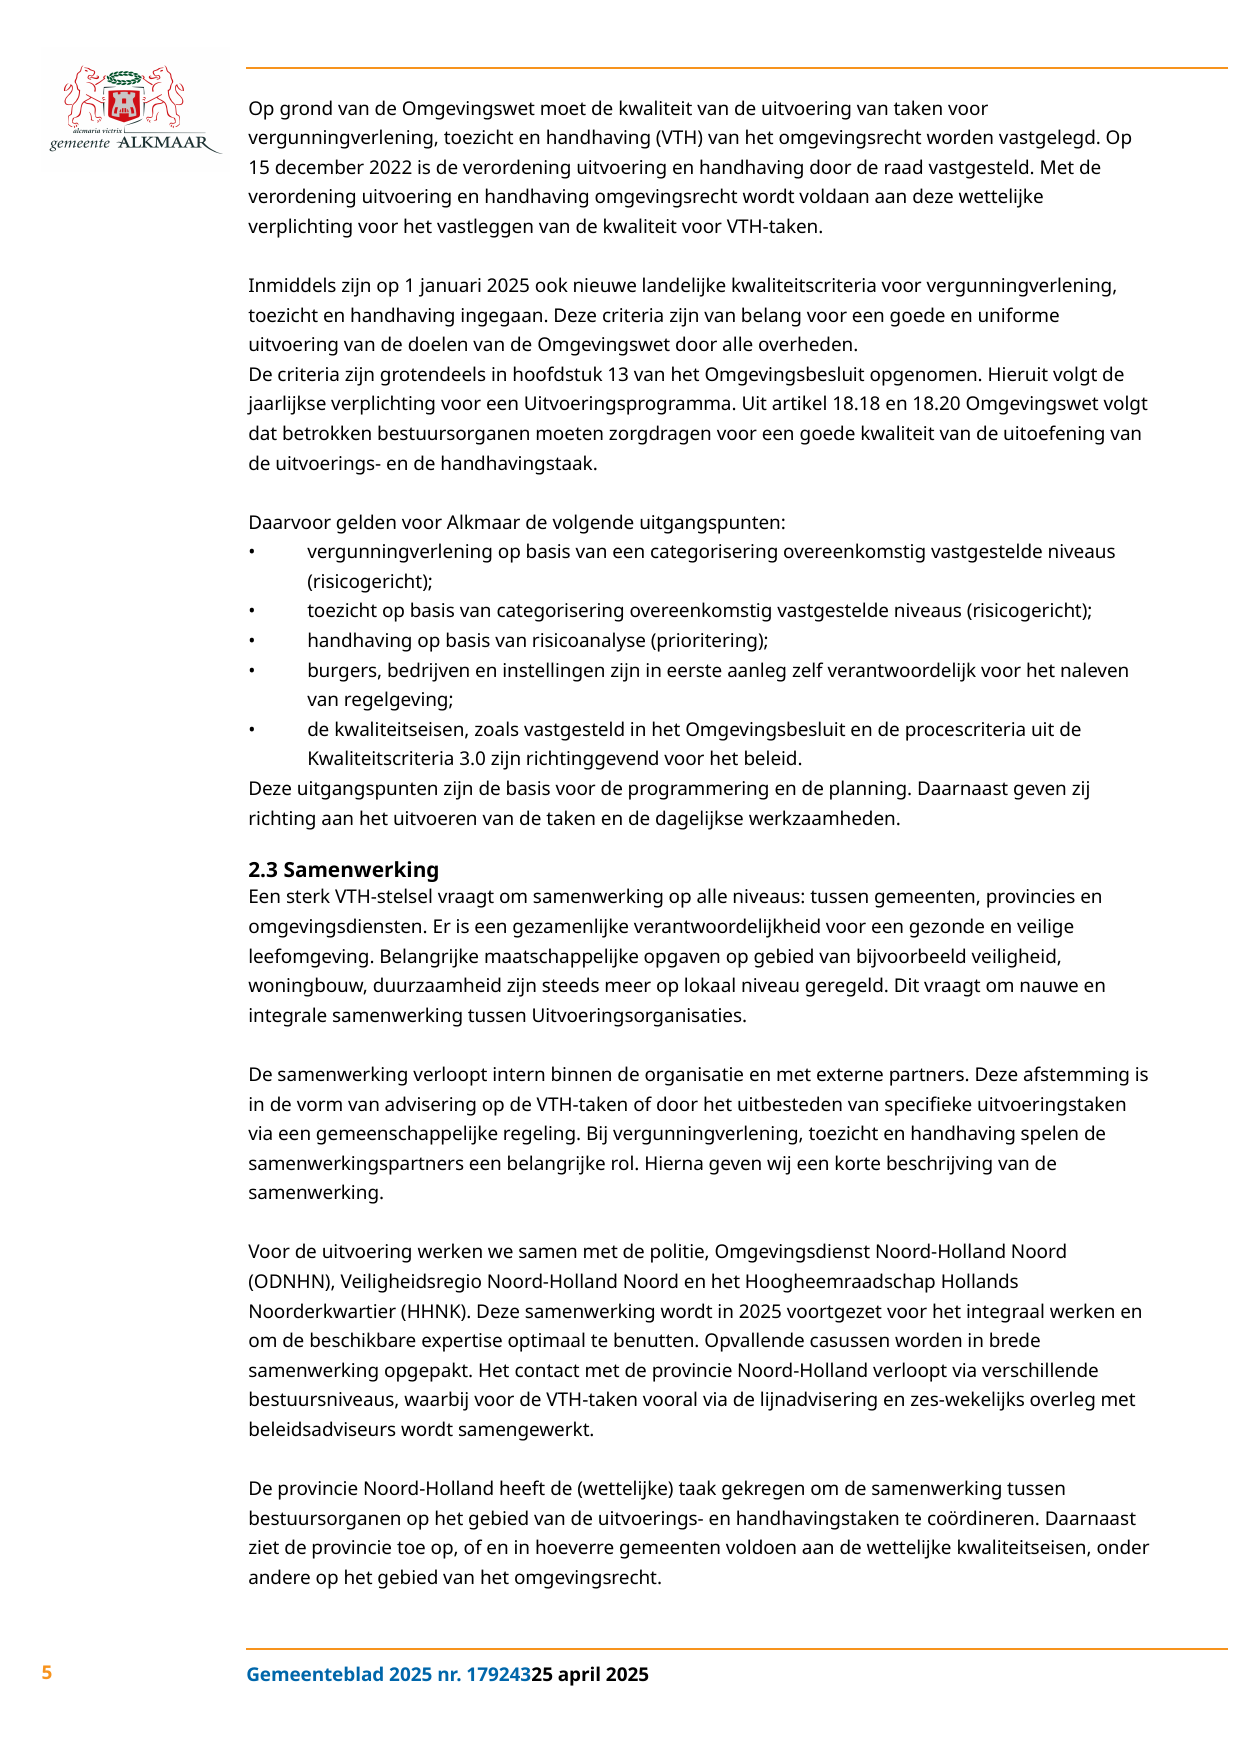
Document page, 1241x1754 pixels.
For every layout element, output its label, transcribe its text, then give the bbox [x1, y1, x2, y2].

text Deze uitgangspunten zijn de basis voor de programmering en de planning. Daarnaast geven zij richting aan het uitvoeren van de taken en de dagelijkse werkzaamheden. [248, 775, 1152, 831]
list burgers, bedrijven en instellingen zijn in eerste aanleg zelf verantwoordelijk voor het naleven van regelgeving; [248, 657, 1152, 712]
list handhaving op basis van risicoanalyse (prioritering); [248, 627, 1152, 653]
picture [41, 47, 231, 172]
list vergunningverlening op basis van een categorisering overeenkomstig vastgestelde niveaus (risicogericht); [248, 538, 1152, 594]
text Op grond van de Omgevingswet moet de kwaliteit van de uitvoering van taken voor vergunningverlening, toezicht en handhaving (VTH) van het omgevingsrecht worden vastgelegd. Op 15 december 2022 is de verordening uitvoering en handhaving door de raad vastgesteld. Met de verordening uitvoering en handhaving omgevingsrecht wordt voldaan aan deze wettelijke verplichting voor het vastleggen van de kwaliteit voor VTH-taken. [248, 95, 1152, 239]
text De samenwerking verloopt intern binnen de organisatie en met externe partners. Deze afstemming is in de vorm van advisering op de VTH-taken of door het uitbesteden van specifieke uitvoeringstaken via een gemeenschappelijke regeling. Bij vergunningverlening, toezicht en handhaving spelen de samenwerkingspartners een belangrijke rol. Hierna geven wij een korte beschrijving van de samenwerking. [248, 1061, 1152, 1205]
text Daarvoor gelden voor Alkmaar de volgende uitgangspunten: [248, 509, 1152, 535]
list toezicht op basis van categorisering overeenkomstig vastgestelde niveaus (risicogericht); [248, 598, 1152, 623]
text Voor de uitvoering werken we samen met de politie, Omgevingsdienst Noord-Holland Noord (ODNHN), Veiligheidsregio Noord-Holland Noord en het Hoogheemraadschap Hollands Noorderkwartier (HHNK). Deze samenwerking wordt in 2025 voortgezet voor het integraal werken en om de beschikbare expertise optimaal te benutten. Opvallende casussen worden in brede samenwerking opgepakt. Het contact met de provincie Noord-Holland verloopt via verschillende bestuursniveaus, waarbij voor de VTH-taken vooral via de lijnadvisering en zes-wekelijks overleg met beleidsadviseurs wordt samengewerkt. [248, 1239, 1152, 1442]
list de kwaliteitseisen, zoals vastgesteld in het Omgevingsbesluit en de procescriteria uit de Kwaliteitscriteria 3.0 zijn richtinggevend voor het beleid. [248, 716, 1152, 771]
text Een sterk VTH-stelsel vraagt om samenwerking op alle niveaus: tussen gemeenten, provincies en omgevingsdiensten. Er is een gezamenlijke verantwoordelijkheid voor een gezonde en veilige leefomgeving. Belangrijke maatschappelijke opgaven op gebied van bijvoorbeeld veiligheid, woningbouw, duurzaamheid zijn steeds meer op lokaal niveau geregeld. Dit vraagt om nauwe en integrale samenwerking tussen Uitvoeringsorganisaties. [248, 884, 1152, 1028]
text Inmiddels zijn op 1 januari 2025 ook nieuwe landelijke kwaliteitscriteria voor vergunningverlening, toezicht en handhaving ingegaan. Deze criteria zijn van belang voor een goede en uniforme uitvoering van de doelen van de Omgevingswet door alle overheden. [248, 272, 1152, 357]
text 2.3 Samenwerking [248, 855, 1152, 884]
text De criteria zijn grotendeels in hoofdstuk 13 van het Omgevingsbesluit opgenomen. Hieruit volgt de jaarlijkse verplichting voor een Uitvoeringsprogramma. Uit artikel 18.18 en 18.20 Omgevingswet volgt dat betrokken bestuursorganen moeten zorgdragen voor een goede kwaliteit van de uitoefening van de uitvoerings- en de handhavingstaak. [248, 361, 1152, 476]
text De provincie Noord-Holland heeft de (wettelijke) taak gekregen om de samenwerking tussen bestuursorganen op het gebied van de uitvoerings- en handhavingstaken te coördineren. Daarnaast ziet de provincie toe op, of en in hoeverre gemeenten voldoen aan de wettelijke kwaliteitseisen, onder andere op het gebied van het omgevingsrecht. [248, 1475, 1152, 1590]
